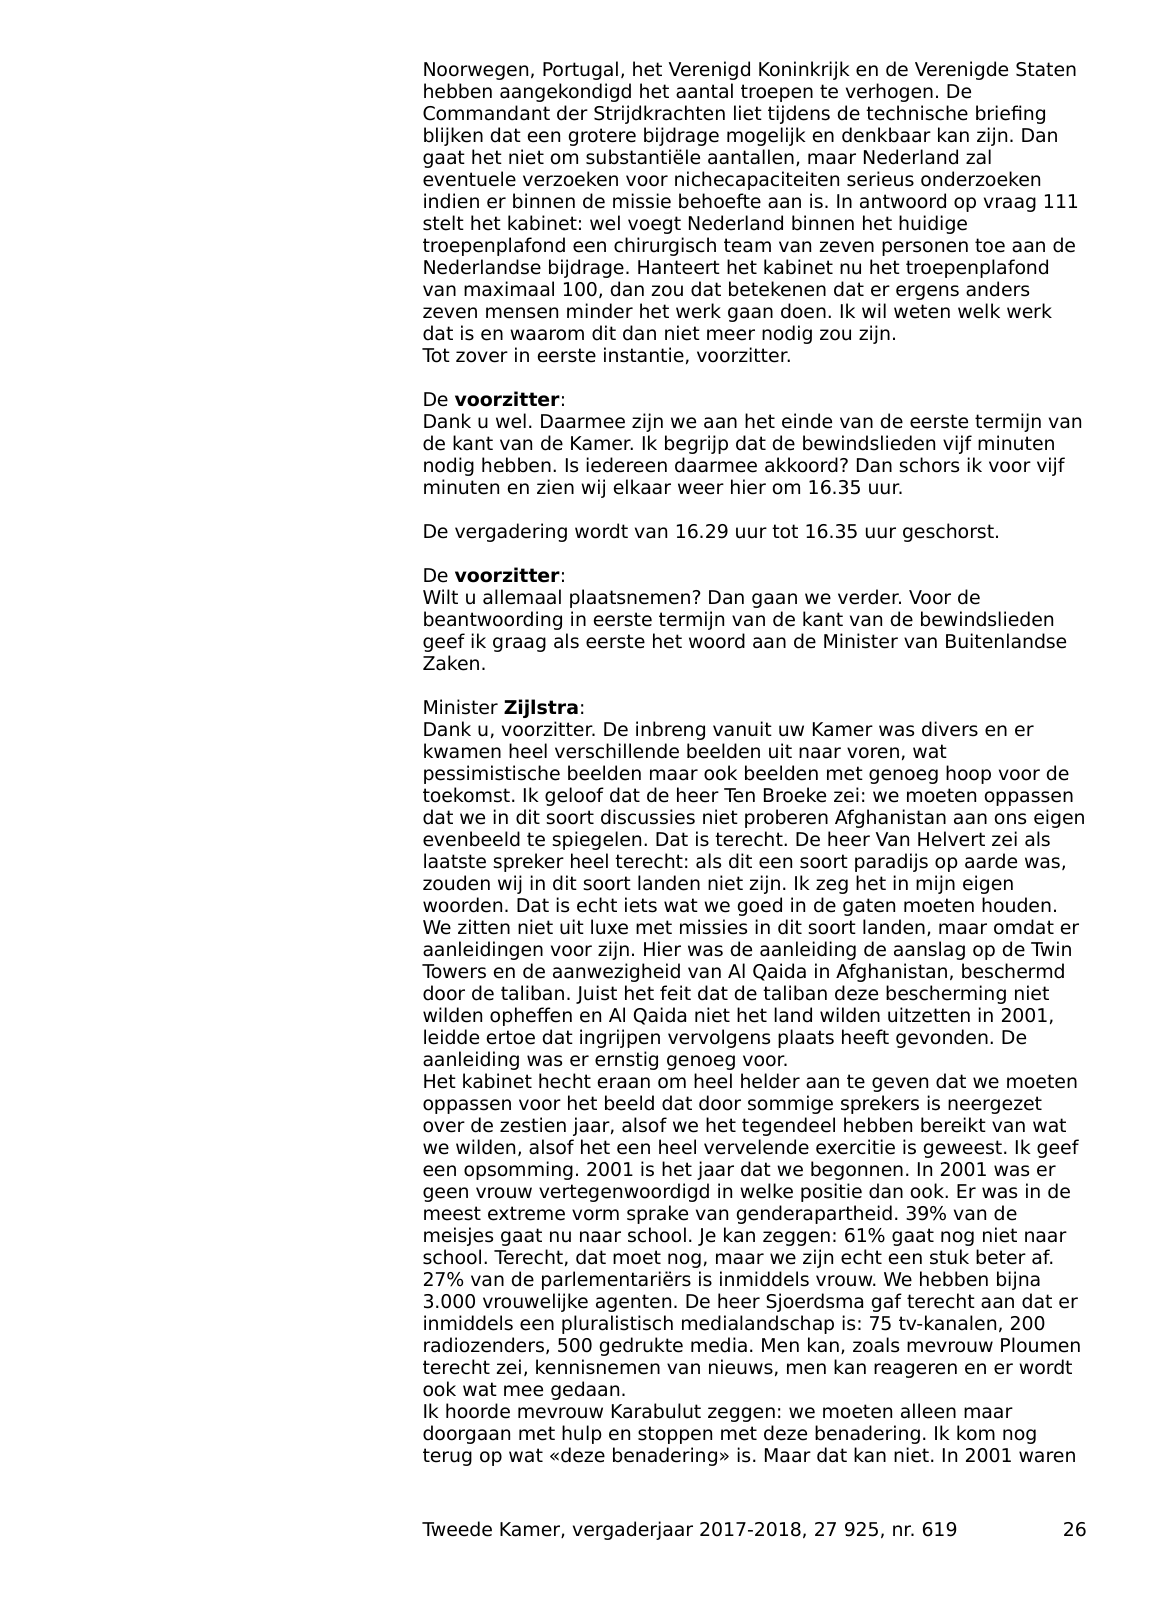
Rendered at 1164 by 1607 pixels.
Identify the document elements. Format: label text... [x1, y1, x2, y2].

text Minister Zijlstra: [422, 697, 1087, 719]
text Dank u wel. Daarmee zijn we aan het einde van de eerste termijn van de kant van de Kamer. Ik begrijp dat de bewindslieden vijf minuten nodig hebben. Is iedereen daarmee akkoord? Dan schors ik voor vijf minuten en zien wij elkaar weer hier om 16.35 uur. [422, 411, 1087, 499]
text Het kabinet hecht eraan om heel helder aan te geven dat we moeten oppassen voor het beeld dat door sommige sprekers is neergezet over de zestien jaar, alsof we het tegendeel hebben bereikt van wat we wilden, alsof het een heel vervelende exercitie is geweest. Ik geef een opsomming. 2001 is het jaar dat we begonnen. In 2001 was er geen vrouw vertegenwoordigd in welke positie dan ook. Er was in de meest extreme vorm sprake van genderapartheid. 39% van de meisjes gaat nu naar school. Je kan zeggen: 61% gaat nog niet naar school. Terecht, dat moet nog, maar we zijn echt een stuk beter af. 27% van de parlementariërs is inmiddels vrouw. We hebben bijna 3.000 vrouwelijke agenten. De heer Sjoerdsma gaf terecht aan dat er inmiddels een pluralistisch medialandschap is: 75 tv-kanalen, 200 radiozenders, 500 gedrukte media. Men kan, zoals mevrouw Ploumen terecht zei, kennisnemen van nieuws, men kan reageren en er wordt ook wat mee gedaan. [422, 1071, 1087, 1401]
text De voorzitter: [422, 389, 1087, 411]
text Tot zover in eerste instantie, voorzitter. [422, 345, 1087, 367]
text Noorwegen, Portugal, het Verenigd Koninkrijk en de Verenigde Staten hebben aangekondigd het aantal troepen te verhogen. De Commandant der Strijdkrachten liet tijdens de technische briefing blijken dat een grotere bijdrage mogelijk en denkbaar kan zijn. Dan gaat het niet om substantiële aantallen, maar Nederland zal eventuele verzoeken voor nichecapaciteiten serieus onderzoeken indien er binnen de missie behoefte aan is. In antwoord op vraag 111 stelt het kabinet: wel voegt Nederland binnen het huidige troepenplafond een chirurgisch team van zeven personen toe aan de Nederlandse bijdrage. Hanteert het kabinet nu het troepenplafond van maximaal 100, dan zou dat betekenen dat er ergens anders zeven mensen minder het werk gaan doen. Ik wil weten welk werk dat is en waarom dit dan niet meer nodig zou zijn. [422, 59, 1087, 345]
text Dank u, voorzitter. De inbreng vanuit uw Kamer was divers en er kwamen heel verschillende beelden uit naar voren, wat pessimistische beelden maar ook beelden met genoeg hoop voor de toekomst. Ik geloof dat de heer Ten Broeke zei: we moeten oppassen dat we in dit soort discussies niet proberen Afghanistan aan ons eigen evenbeeld te spiegelen. Dat is terecht. De heer Van Helvert zei als laatste spreker heel terecht: als dit een soort paradijs op aarde was, zouden wij in dit soort landen niet zijn. Ik zeg het in mijn eigen woorden. Dat is echt iets wat we goed in de gaten moeten houden. We zitten niet uit luxe met missies in dit soort landen, maar omdat er aanleidingen voor zijn. Hier was de aanleiding de aanslag op de Twin Towers en de aanwezigheid van Al Qaida in Afghanistan, beschermd door de taliban. Juist het feit dat de taliban deze bescherming niet wilden opheffen en Al Qaida niet het land wilden uitzetten in 2001, leidde ertoe dat ingrijpen vervolgens plaats heeft gevonden. De aanleiding was er ernstig genoeg voor. [422, 719, 1087, 1071]
text De voorzitter: [422, 565, 1087, 587]
text De vergadering wordt van 16.29 uur tot 16.35 uur geschorst. [422, 521, 1087, 543]
text Wilt u allemaal plaatsnemen? Dan gaan we verder. Voor de beantwoording in eerste termijn van de kant van de bewindslieden geef ik graag als eerste het woord aan de Minister van Buitenlandse Zaken. [422, 587, 1087, 675]
text Ik hoorde mevrouw Karabulut zeggen: we moeten alleen maar doorgaan met hulp en stoppen met deze benadering. Ik kom nog terug op wat «deze benadering» is. Maar dat kan niet. In 2001 waren [422, 1401, 1087, 1467]
